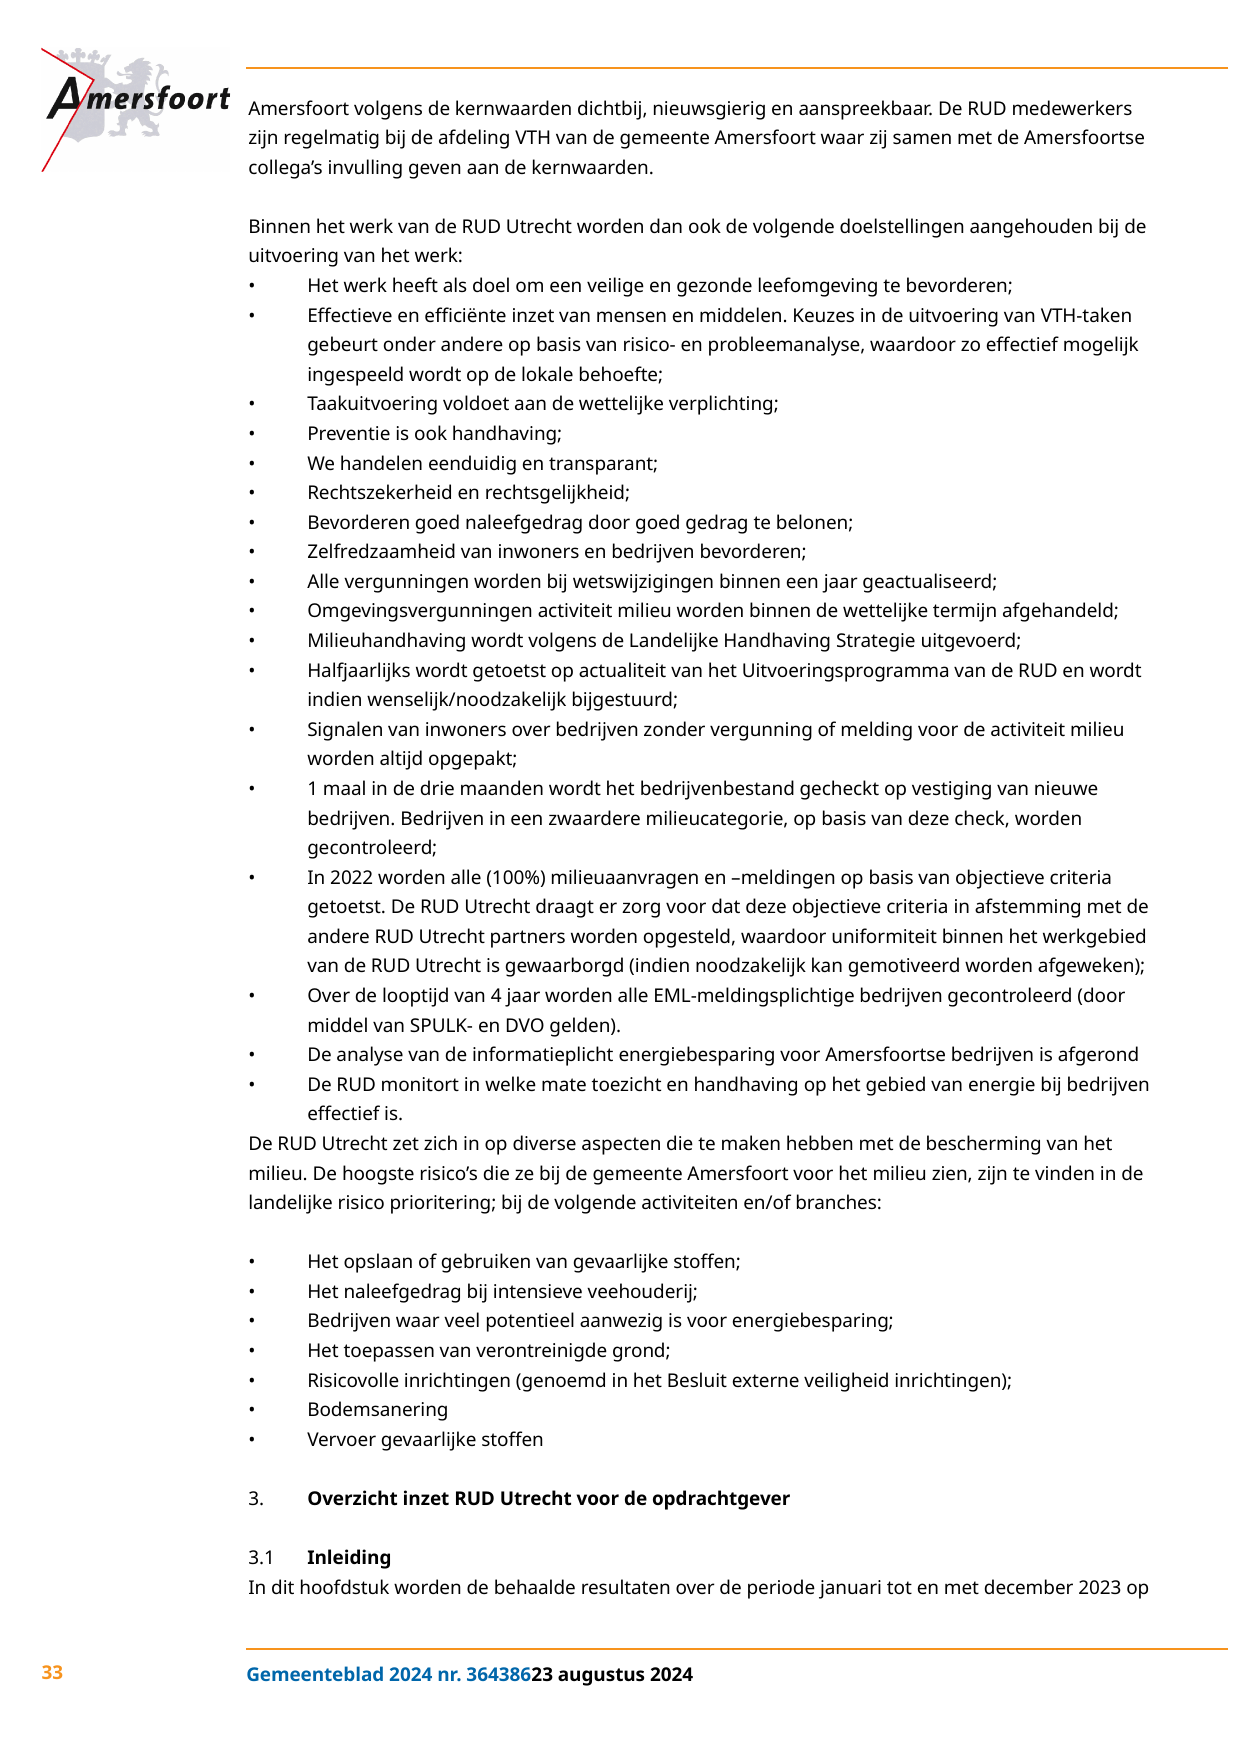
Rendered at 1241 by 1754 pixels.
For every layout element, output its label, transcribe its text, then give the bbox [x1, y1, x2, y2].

list Inleiding [248, 1544, 1152, 1570]
list Alle vergunningen worden bij wetswijzigingen binnen een jaar geactualiseerd; [248, 568, 1152, 594]
list Rechtszekerheid en rechtsgelijkheid; [248, 479, 1152, 505]
text Amersfoort volgens de kernwaarden dichtbij, nieuwsgierig en aanspreekbaar. De RUD medewerkers zijn regelmatig bij de afdeling VTH van de gemeente Amersfoort waar zij samen met de Amersfoortse collega’s invulling geven aan de kernwaarden. [248, 95, 1152, 180]
picture [41, 47, 231, 172]
list Bedrijven waar veel potentieel aanwezig is voor energiebesparing; [248, 1308, 1152, 1333]
list Over de looptijd van 4 jaar worden alle EML-meldingsplichtige bedrijven gecontroleerd (door middel van SPULK- en DVO gelden). [248, 982, 1152, 1038]
list Overzicht inzet RUD Utrecht voor de opdrachtgever [248, 1485, 1152, 1511]
list Het toepassen van verontreinigde grond; [248, 1337, 1152, 1363]
list Effectieve en efficiënte inzet van mensen en middelen. Keuzes in de uitvoering van VTH-taken gebeurt onder andere op basis van risico- en probleemanalyse, waardoor zo effectief mogelijk ingespeeld wordt op de lokale behoefte; [248, 302, 1152, 387]
list Het opslaan of gebruiken van gevaarlijke stoffen; [248, 1248, 1152, 1274]
list In 2022 worden alle (100%) milieuaanvragen en –meldingen op basis van objectieve criteria getoetst. De RUD Utrecht draagt er zorg voor dat deze objectieve criteria in afstemming met de andere RUD Utrecht partners worden opgesteld, waardoor uniformiteit binnen het werkgebied van de RUD Utrecht is gewaarborgd (indien noodzakelijk kan gemotiveerd worden afgeweken); [248, 864, 1152, 978]
list Preventie is ook handhaving; [248, 420, 1152, 446]
list Omgevingsvergunningen activiteit milieu worden binnen de wettelijke termijn afgehandeld; [248, 598, 1152, 623]
text De RUD Utrecht zet zich in op diverse aspecten die te maken hebben met de bescherming van het milieu. De hoogste risico’s die ze bij de gemeente Amersfoort voor het milieu zien, zijn te vinden in de landelijke risico prioritering; bij de volgende activiteiten en/of branches: [248, 1130, 1152, 1215]
list Halfjaarlijks wordt getoetst op actualiteit van het Uitvoeringsprogramma van de RUD en wordt indien wenselijk/noodzakelijk bijgestuurd; [248, 657, 1152, 712]
list Zelfredzaamheid van inwoners en bedrijven bevorderen; [248, 538, 1152, 564]
text Binnen het werk van de RUD Utrecht worden dan ook de volgende doelstellingen aangehouden bij de uitvoering van het werk: [248, 213, 1152, 268]
list Signalen van inwoners over bedrijven zonder vergunning of melding voor de activiteit milieu worden altijd opgepakt; [248, 716, 1152, 771]
list Risicovolle inrichtingen (genoemd in het Besluit externe veiligheid inrichtingen); [248, 1367, 1152, 1393]
list De RUD monitort in welke mate toezicht en handhaving op het gebied van energie bij bedrijven effectief is. [248, 1071, 1152, 1126]
list Het naleefgedrag bij intensieve veehouderij; [248, 1278, 1152, 1304]
list 1 maal in de drie maanden wordt het bedrijvenbestand gecheckt op vestiging van nieuwe bedrijven. Bedrijven in een zwaardere milieucategorie, op basis van deze check, worden gecontroleerd; [248, 775, 1152, 860]
list De analyse van de informatieplicht energiebesparing voor Amersfoortse bedrijven is afgerond [248, 1041, 1152, 1067]
list Bodemsanering [248, 1396, 1152, 1422]
list Milieuhandhaving wordt volgens de Landelijke Handhaving Strategie uitgevoerd; [248, 627, 1152, 653]
list We handelen eenduidig en transparant; [248, 450, 1152, 476]
list Taakuitvoering voldoet aan de wettelijke verplichting; [248, 391, 1152, 416]
list Het werk heeft als doel om een veilige en gezonde leefomgeving te bevorderen; [248, 272, 1152, 298]
text In dit hoofdstuk worden de behaalde resultaten over de periode januari tot en met december 2023 op [248, 1574, 1152, 1600]
list Vervoer gevaarlijke stoffen [248, 1426, 1152, 1452]
list Bevorderen goed naleefgedrag door goed gedrag te belonen; [248, 509, 1152, 535]
